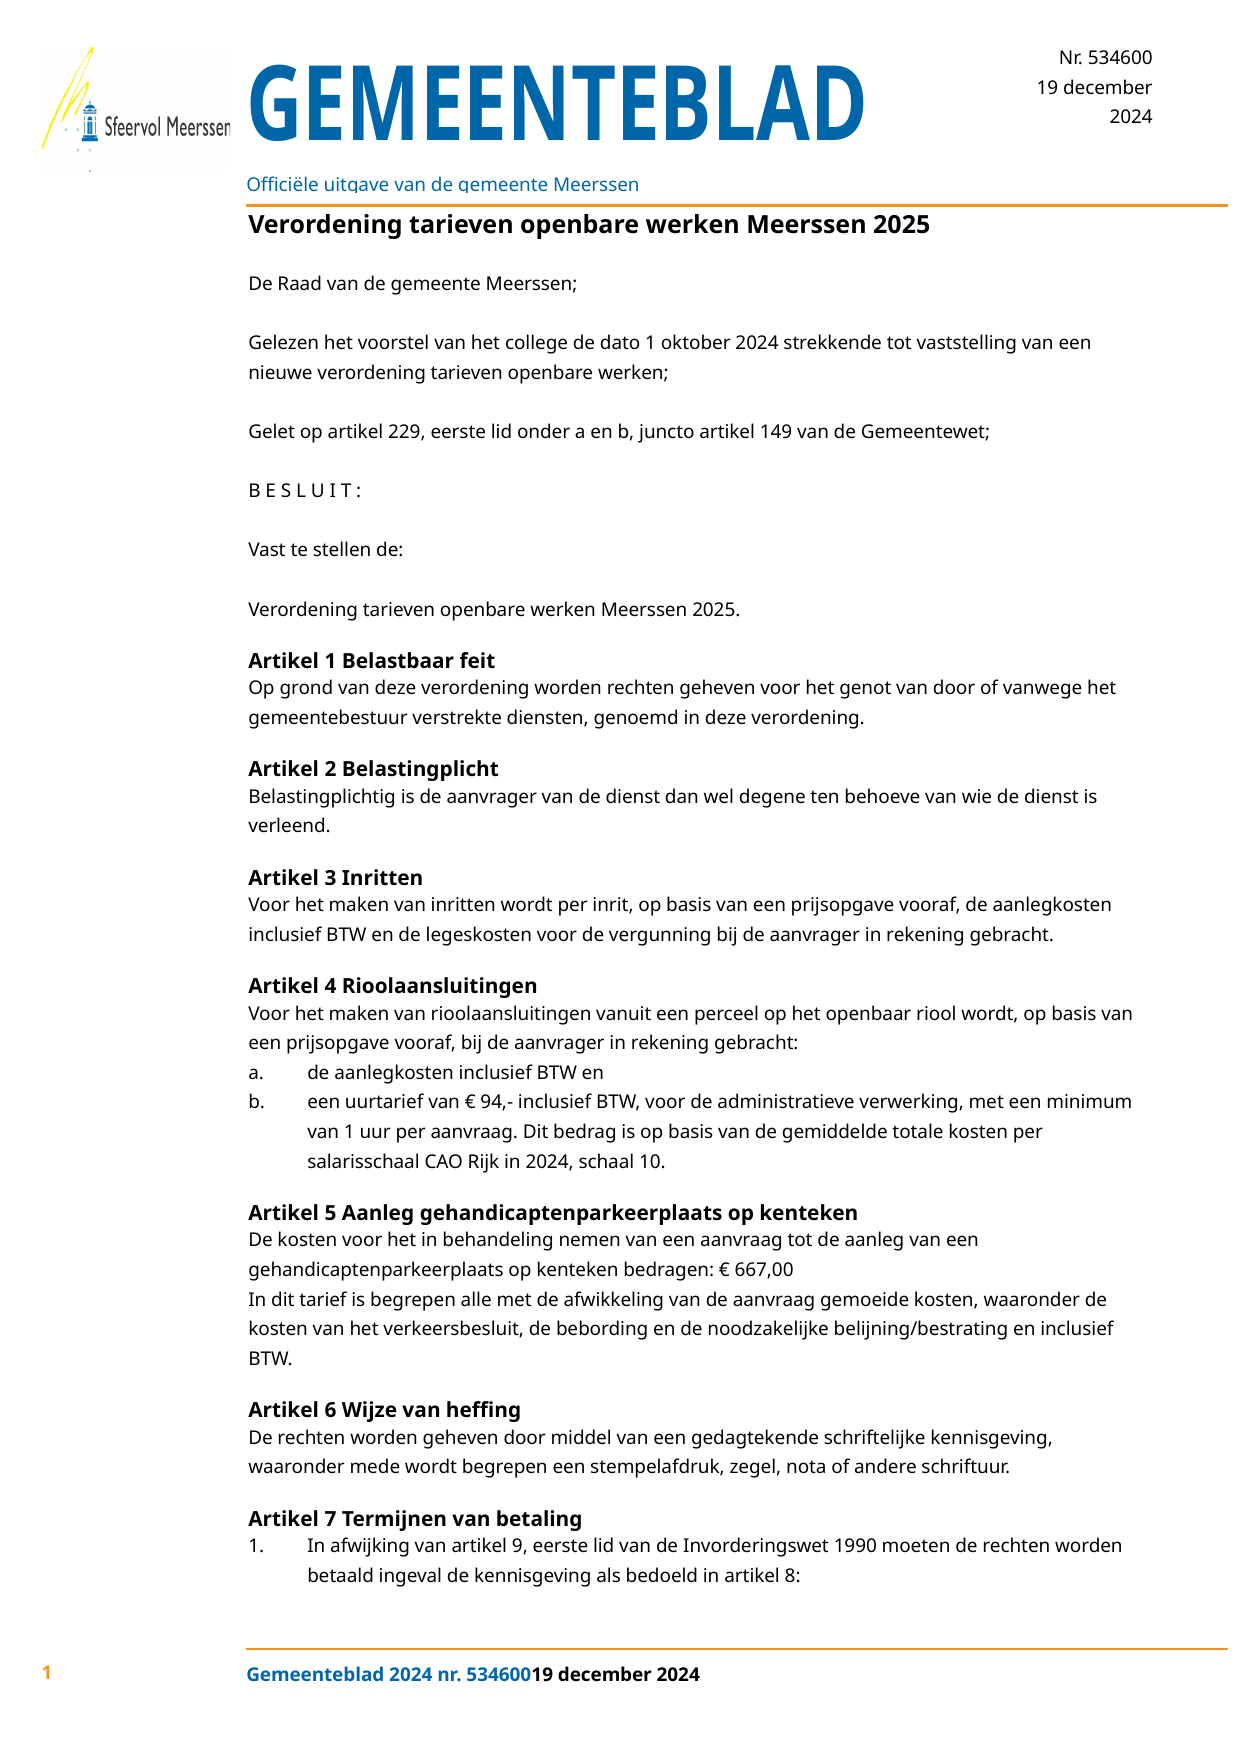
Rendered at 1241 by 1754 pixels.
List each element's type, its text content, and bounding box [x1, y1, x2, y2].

text Verordening tarieven openbare werken Meerssen 2025. [248, 596, 1152, 621]
text De kosten voor het in behandeling nemen van een aanvraag tot de aanleg van een gehandicaptenparkeerplaats op kenteken bedragen: € 667,00 [248, 1227, 1152, 1282]
text Artikel 6 Wijze van heffing [248, 1395, 1152, 1424]
text Belastingplichtig is de aanvrager van de dienst dan wel degene ten behoeve van wie de dienst is verleend. [248, 783, 1152, 838]
text Op grond van deze verordening worden rechten geheven voor het genot van door of vanwege het gemeentebestuur verstrekte diensten, genoemd in deze verordening. [248, 674, 1152, 730]
list de aanlegkosten inclusief BTW en [248, 1059, 1152, 1085]
text Gelet op artikel 229, eerste lid onder a en b, juncto artikel 149 van de Gemeentewet; [248, 418, 1152, 444]
list In afwijking van artikel 9, eerste lid van de Invorderingswet 1990 moeten de rechten worden betaald ingeval de kennisgeving als bedoeld in artikel 8: [248, 1532, 1152, 1588]
text Verordening tarieven openbare werken Meerssen 2025 [248, 207, 1152, 241]
text Artikel 7 Termijnen van betaling [248, 1504, 1152, 1532]
text Artikel 2 Belastingplicht [248, 754, 1152, 783]
text Artikel 1 Belastbaar feit [248, 646, 1152, 674]
text Voor het maken van rioolaansluitingen vanuit een perceel op het openbaar riool wordt, op basis van een prijsopgave vooraf, bij de aanvrager in rekening gebracht: [248, 1000, 1152, 1055]
text In dit tarief is begrepen alle met de afwikkeling van de aanvraag gemoeide kosten, waaronder de kosten van het verkeersbesluit, de bebording en de noodzakelijke belijning/bestrating en inclusief BTW. [248, 1286, 1152, 1371]
list een uurtarief van € 94,- inclusief BTW, voor de administratieve verwerking, met een minimum van 1 uur per aanvraag. Dit bedrag is op basis van de gemiddelde totale kosten per salarisschaal CAO Rijk in 2024, schaal 10. [248, 1089, 1152, 1173]
picture [41, 47, 231, 172]
text De rechten worden geheven door middel van een gedagtekende schriftelijke kennisgeving, waaronder mede wordt begrepen een stempelafdruk, zegel, nota of andere schriftuur. [248, 1424, 1152, 1479]
text Voor het maken van inritten wordt per inrit, op basis van een prijsopgave vooraf, de aanlegkosten inclusief BTW en de legeskosten voor de vergunning bij de aanvrager in rekening gebracht. [248, 891, 1152, 947]
text Artikel 5 Aanleg gehandicaptenparkeerplaats op kenteken [248, 1198, 1152, 1227]
text Gelezen het voorstel van het college de dato 1 oktober 2024 strekkende tot vaststelling van een nieuwe verordening tarieven openbare werken; [248, 329, 1152, 385]
text B E S L U I T : [248, 477, 1152, 503]
text Artikel 3 Inritten [248, 863, 1152, 891]
text Artikel 4 Rioolaansluitingen [248, 971, 1152, 1000]
text De Raad van de gemeente Meerssen; [248, 270, 1152, 296]
text Vast te stellen de: [248, 537, 1152, 562]
